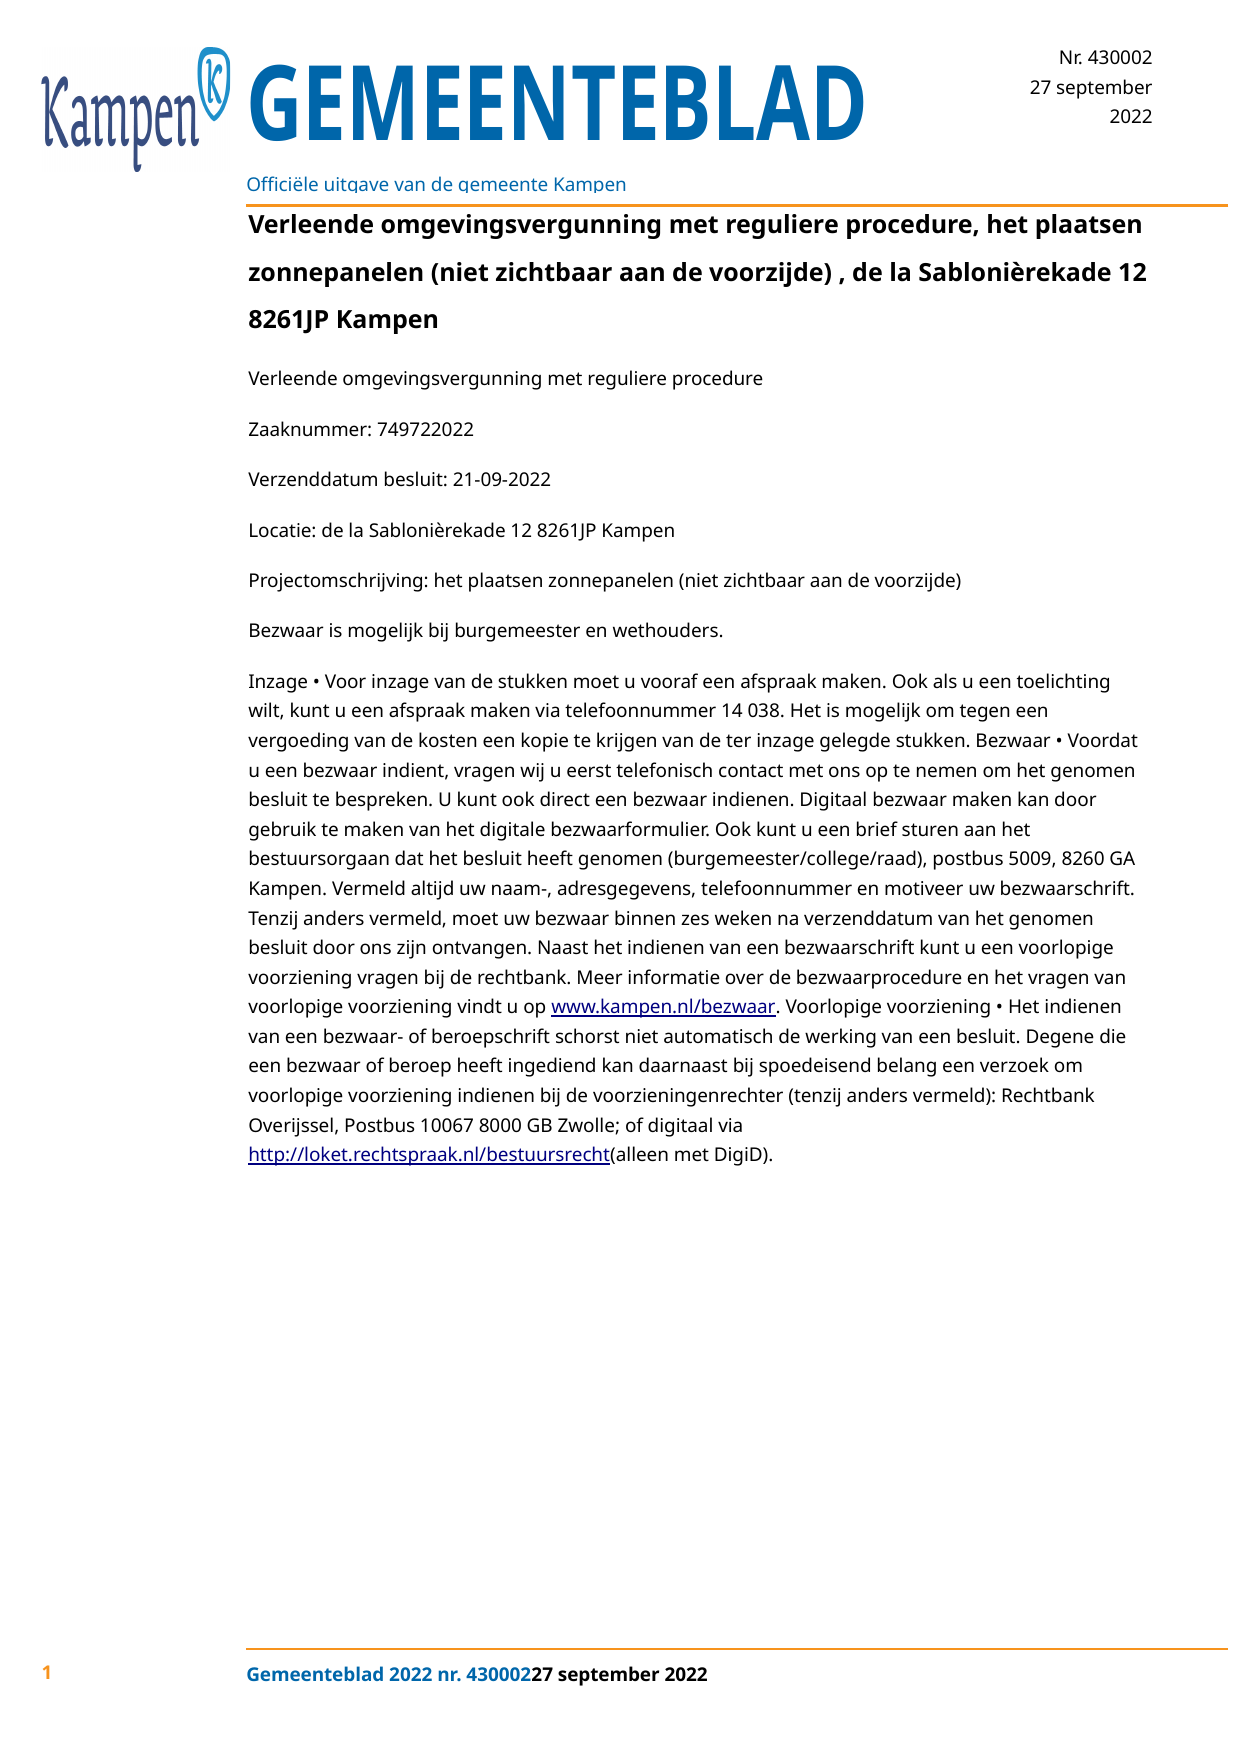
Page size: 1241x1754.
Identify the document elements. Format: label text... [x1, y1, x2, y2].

picture [41, 47, 231, 172]
text Verzenddatum besluit: 21-09-2022 [248, 466, 1152, 492]
text Inzage • Voor inzage van de stukken moet u vooraf een afspraak maken. Ook als u een toelichting wilt, kunt u een afspraak maken via telefoonnummer 14 038. Het is mogelijk om tegen een vergoeding van de kosten een kopie te krijgen van de ter inzage gelegde stukken. Bezwaar • Voordat u een bezwaar indient, vragen wij u eerst telefonisch contact met ons op te nemen om het genomen besluit te bespreken. U kunt ook direct een bezwaar indienen. Digitaal bezwaar maken kan door gebruik te maken van het digitale bezwaarformulier. Ook kunt u een brief sturen aan het bestuursorgaan dat het besluit heeft genomen (burgemeester/college/raad), postbus 5009, 8260 GA Kampen. Vermeld altijd uw naam-, adresgegevens, telefoonnummer en motiveer uw bezwaarschrift. Tenzij anders vermeld, moet uw bezwaar binnen zes weken na verzenddatum van het genomen besluit door ons zijn ontvangen. Naast het indienen van een bezwaarschrift kunt u een voorlopige voorziening vragen bij de rechtbank. Meer informatie over de bezwaarprocedure en het vragen van voorlopige voorziening vindt u op www.kampen.nl/bezwaar. Voorlopige voorziening • Het indienen van een bezwaar- of beroepschrift schorst niet automatisch de werking van een besluit. Degene die een bezwaar of beroep heeft ingediend kan daarnaast bij spoedeisend belang een verzoek om voorlopige voorziening indienen bij de voorzieningenrechter (tenzij anders vermeld): Rechtbank Overijssel, Postbus 10067 8000 GB Zwolle; of digitaal via http://loket.rechtspraak.nl/bestuursrecht(alleen met DigiD). [248, 668, 1152, 1167]
text Bezwaar is mogelijk bij burgemeester en wethouders. [248, 618, 1152, 643]
text Locatie: de la Sablonièrekade 12 8261JP Kampen [248, 517, 1152, 542]
text Verleende omgevingsvergunning met reguliere procedure, het plaatsen zonnepanelen (niet zichtbaar aan de voorzijde) , de la Sablonièrekade 12 8261JP Kampen [248, 207, 1152, 336]
text Verleende omgevingsvergunning met reguliere procedure [248, 366, 1152, 391]
text Projectomschrijving: het plaatsen zonnepanelen (niet zichtbaar aan de voorzijde) [248, 567, 1152, 593]
text Zaaknummer: 749722022 [248, 416, 1152, 442]
